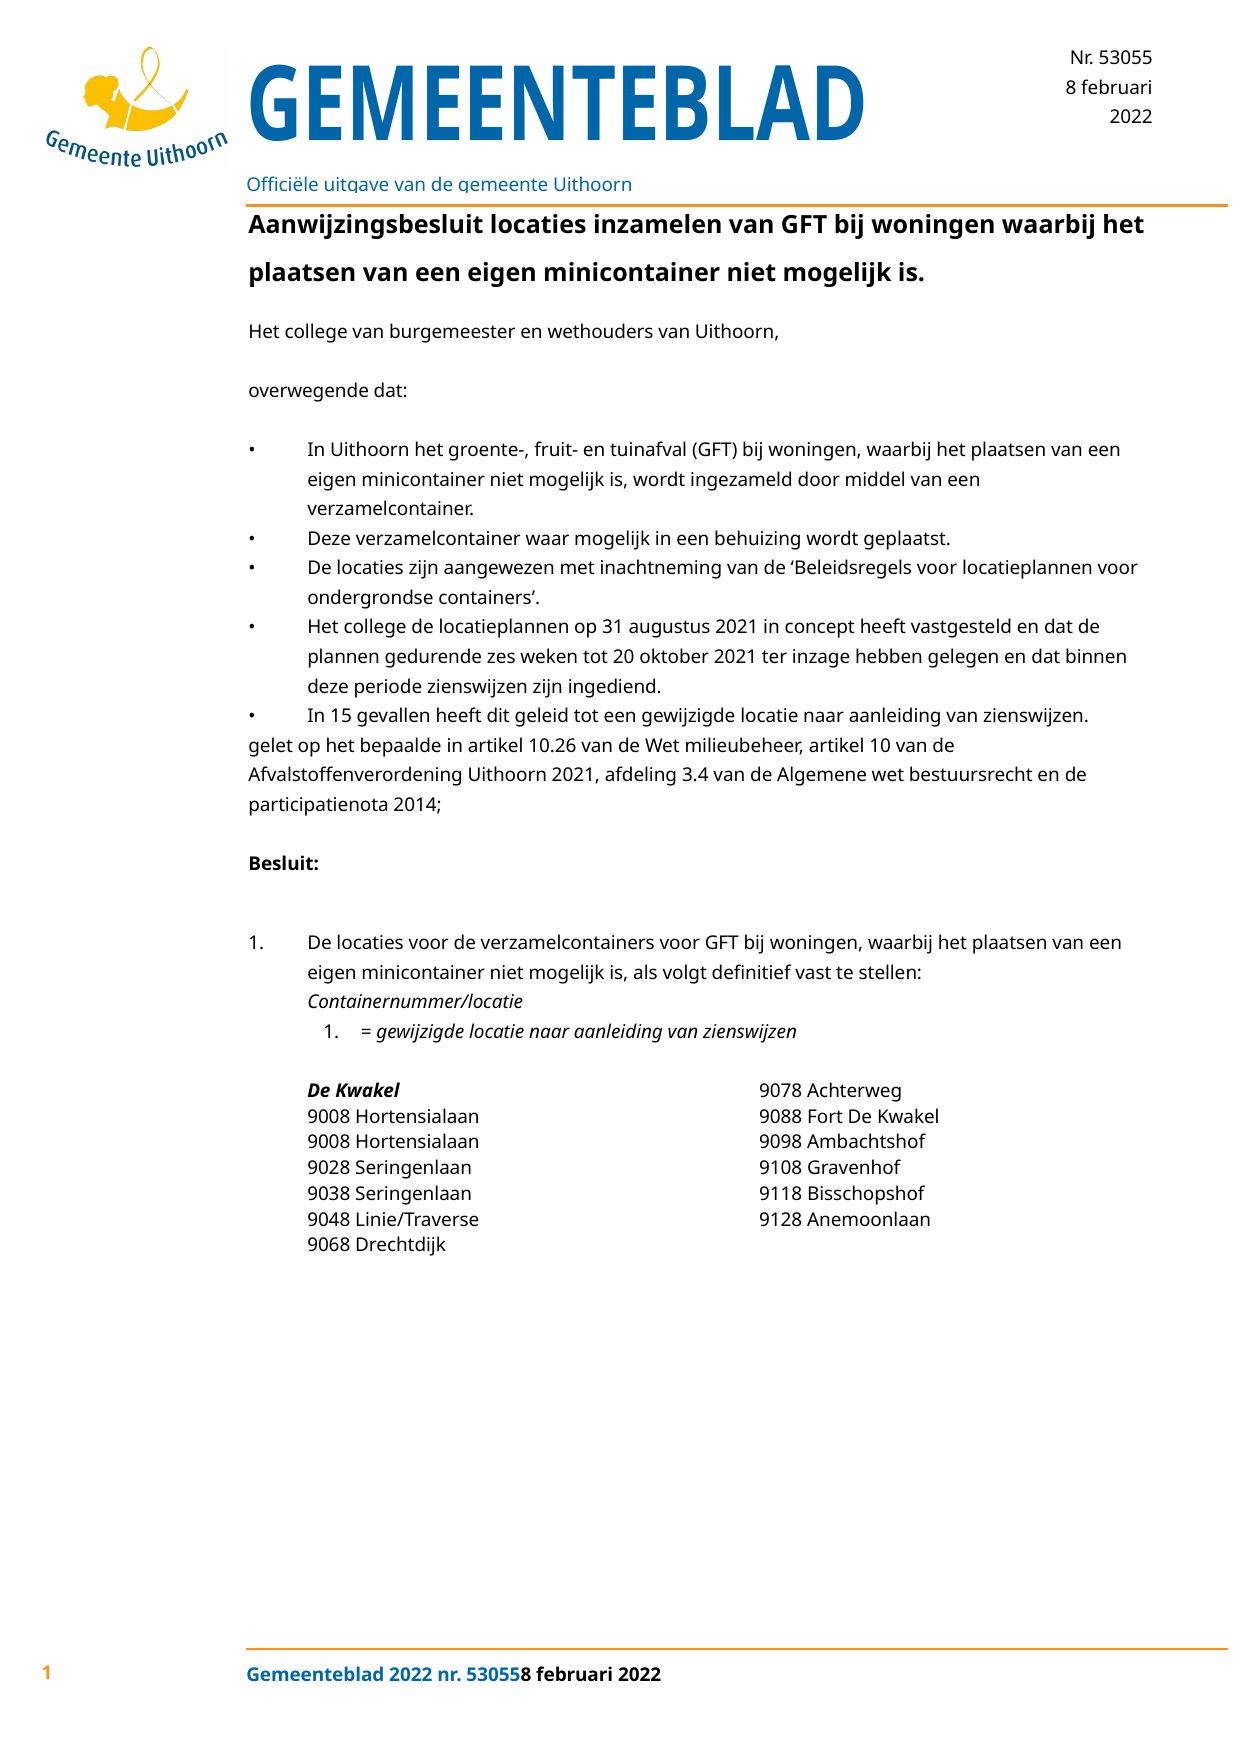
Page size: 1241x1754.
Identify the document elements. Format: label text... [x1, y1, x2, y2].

picture [41, 47, 231, 172]
table_header De Kwakel [307, 1077, 759, 1103]
table_header 9078 Achterweg [759, 1077, 1211, 1103]
table_cell 9088 Fort De Kwakel [759, 1103, 1211, 1129]
list In 15 gevallen heeft dit geleid tot een gewijzigde locatie naar aanleiding van zienswijzen. [248, 702, 1152, 728]
table_cell 9108 Gravenhof [759, 1155, 1211, 1180]
table_cell 9118 Bisschopshof [759, 1180, 1211, 1206]
text Aanwijzingsbesluit locaties inzamelen van GFT bij woningen waarbij het plaatsen van een eigen minicontainer niet mogelijk is. [248, 207, 1152, 288]
table_cell 9038 Seringenlaan [307, 1180, 759, 1206]
list Containernummer/locatie [248, 988, 1152, 1014]
table_cell 9028 Seringenlaan [307, 1155, 759, 1180]
list De locaties zijn aangewezen met inachtneming van de ‘Beleidsregels voor locatieplannen voor ondergrondse containers’. [248, 554, 1152, 610]
text gelet op het bepaalde in artikel 10.26 van de Wet milieubeheer, artikel 10 van de Afvalstoffenverordening Uithoorn 2021, afdeling 3.4 van de Algemene wet bestuursrecht en de participatienota 2014; [248, 732, 1152, 817]
table_cell 9048 Linie/Traverse [307, 1206, 759, 1232]
table_cell 9128 Anemoonlaan [759, 1206, 1211, 1232]
text Besluit: [248, 850, 1152, 876]
list In Uithoorn het groente-, fruit- en tuinafval (GFT) bij woningen, waarbij het plaatsen van een eigen minicontainer niet mogelijk is, wordt ingezameld door middel van een verzamelcontainer. [248, 436, 1152, 521]
text Het college van burgemeester en wethouders van Uithoorn, [248, 318, 1152, 344]
table_cell [759, 1232, 1211, 1257]
table_cell 9098 Ambachtshof [759, 1129, 1211, 1154]
table_cell 9068 Drechtdijk [307, 1232, 759, 1257]
list Het college de locatieplannen op 31 augustus 2021 in concept heeft vastgesteld en dat de plannen gedurende zes weken tot 20 oktober 2021 ter inzage hebben gelegen en dat binnen deze periode zienswijzen zijn ingediend. [248, 614, 1152, 699]
list Deze verzamelcontainer waar mogelijk in een behuizing wordt geplaatst. [248, 525, 1152, 551]
table_cell 9008 Hortensialaan [307, 1129, 759, 1154]
list = gewijzigde locatie naar aanleiding van zienswijzen [323, 1018, 1152, 1044]
table_cell 9008 Hortensialaan [307, 1103, 759, 1129]
text overwegende dat: [248, 377, 1152, 403]
list De locaties voor de verzamelcontainers voor GFT bij woningen, waarbij het plaatsen van een eigen minicontainer niet mogelijk is, als volgt definitief vast te stellen: [248, 929, 1152, 984]
